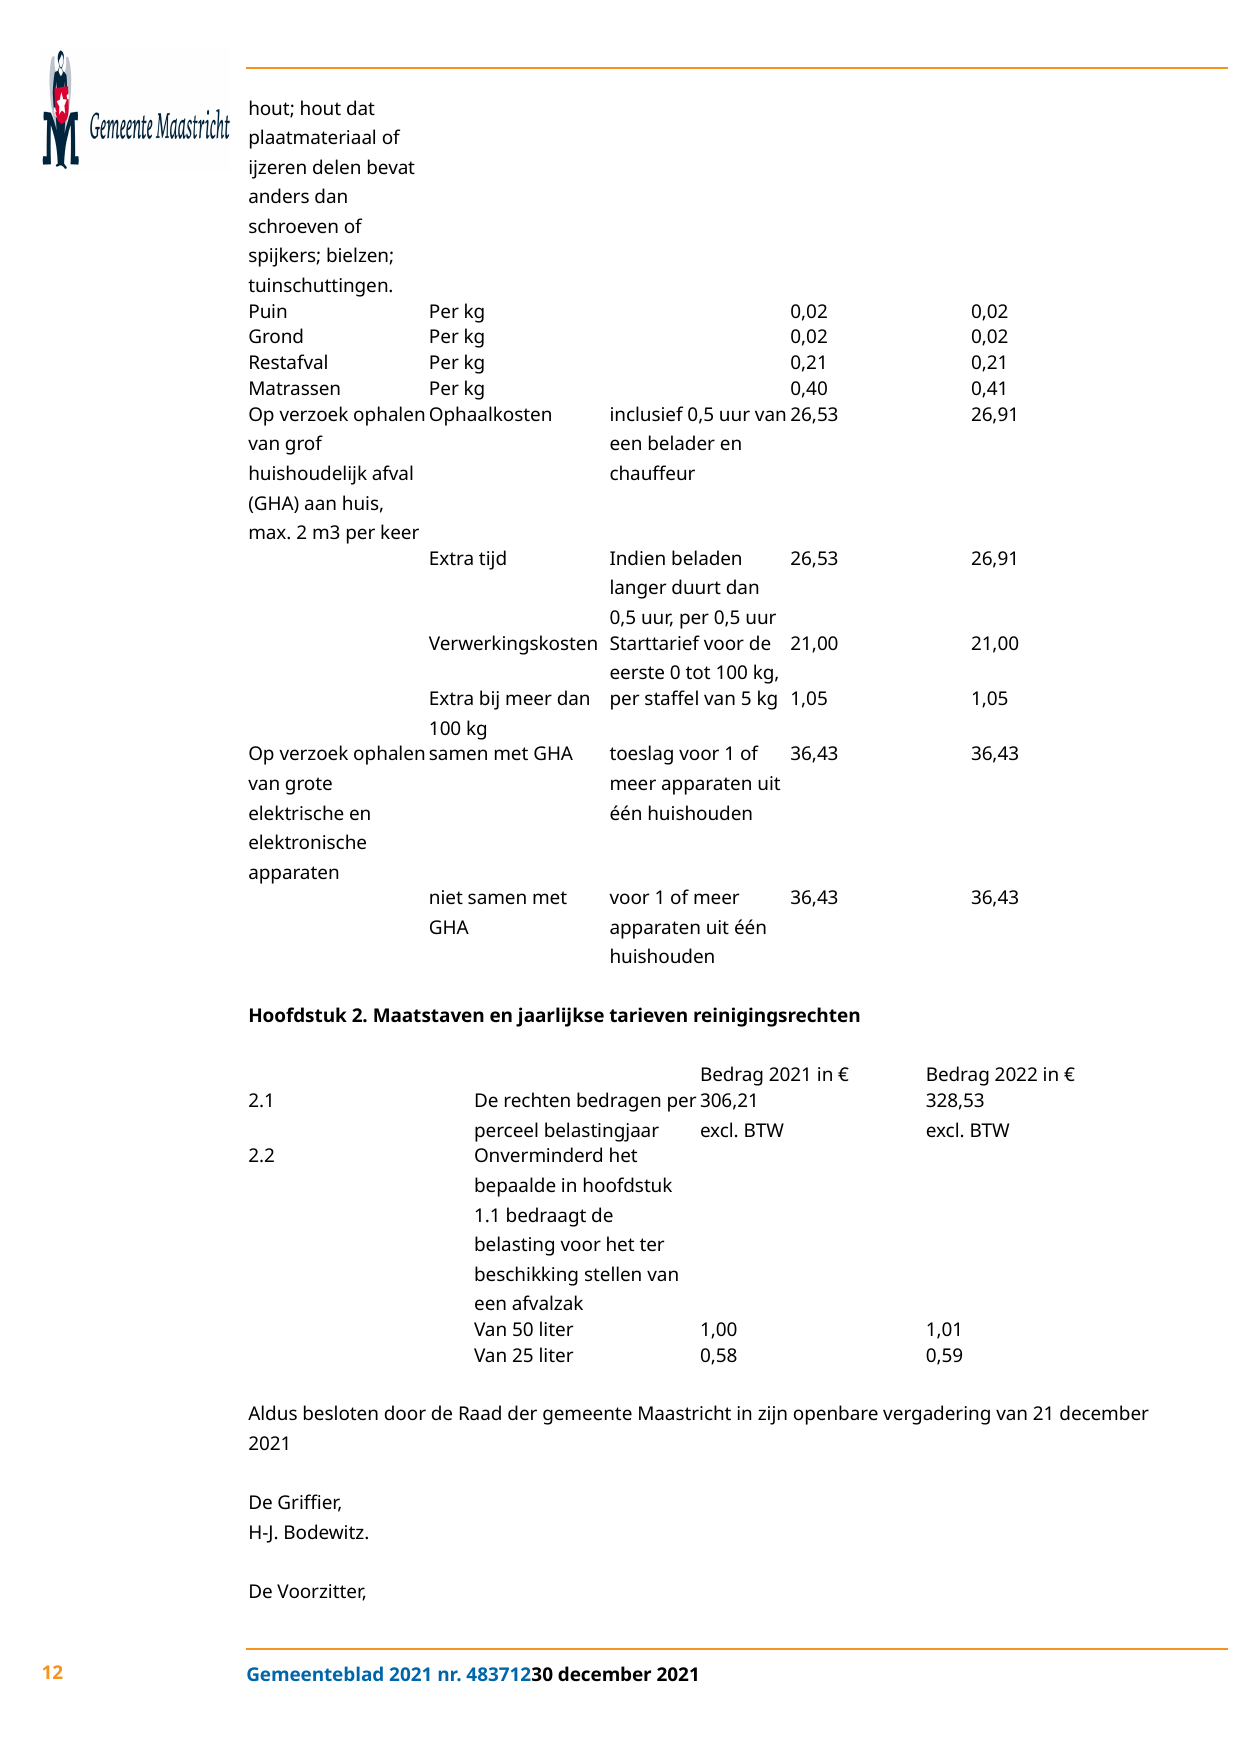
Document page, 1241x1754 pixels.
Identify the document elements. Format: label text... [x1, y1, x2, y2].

table_cell 21,00 [971, 630, 1152, 685]
table_cell [609, 298, 790, 324]
table_cell 36,43 [971, 741, 1152, 884]
table_cell [248, 630, 429, 685]
table_cell 0,02 [971, 298, 1152, 324]
table_cell Per kg [429, 375, 609, 401]
table_cell [248, 685, 429, 741]
table_header Bedrag 2021 in € [700, 1062, 926, 1087]
text Aldus besloten door de Raad der gemeente Maastricht in zijn openbare vergadering van 21 december 2021 [248, 1401, 1152, 1456]
table_header Bedrag 2022 in € [926, 1062, 1152, 1087]
table_cell inclusief 0,5 uur van een belader en chauffeur [609, 401, 790, 545]
table_cell 1,05 [790, 685, 971, 741]
table_cell [609, 324, 790, 349]
table_cell [971, 95, 1152, 298]
table_cell 26,91 [971, 401, 1152, 545]
table_cell 0,02 [790, 324, 971, 349]
table_cell Per kg [429, 350, 609, 375]
table_cell 0,58 [700, 1342, 926, 1368]
table_cell 0,41 [971, 375, 1152, 401]
text H-J. Bodewitz. [248, 1519, 1152, 1544]
text Hoofdstuk 2. Maatstaven en jaarlijkse tarieven reinigingsrechten [248, 1002, 1152, 1028]
table_cell 26,53 [790, 545, 971, 630]
table_cell [700, 1143, 926, 1316]
table_cell 1,01 [926, 1316, 1152, 1342]
table_cell 306,21 excl. BTW [700, 1087, 926, 1143]
table_cell Puin [248, 298, 429, 324]
table_header [248, 1062, 700, 1087]
picture [41, 47, 231, 172]
table_cell 36,43 [790, 741, 971, 884]
table_cell 1,05 [971, 685, 1152, 741]
table_cell 0,40 [790, 375, 971, 401]
table_cell 1,00 [700, 1316, 926, 1342]
table_cell [609, 375, 790, 401]
table_cell 0,02 [790, 298, 971, 324]
table_cell 2.1 [248, 1087, 474, 1143]
table_cell 36,43 [790, 885, 971, 969]
table_cell [926, 1143, 1152, 1316]
table_cell Van 25 liter [474, 1342, 700, 1368]
table_cell hout; hout dat plaatmateriaal of ijzeren delen bevat anders dan schroeven of spijkers; bielzen; tuinschuttingen. [248, 95, 429, 298]
table_cell 0,02 [971, 324, 1152, 349]
table_cell Starttarief voor de eerste 0 tot 100 kg, [609, 630, 790, 685]
text De Voorzitter, [248, 1578, 1152, 1604]
table_cell [609, 350, 790, 375]
table_cell Per kg [429, 324, 609, 349]
table_cell samen met GHA [429, 741, 609, 884]
table_cell Matrassen [248, 375, 429, 401]
table_cell Indien beladen langer duurt dan 0,5 uur, per 0,5 uur [609, 545, 790, 630]
table_cell 26,53 [790, 401, 971, 545]
table_cell voor 1 of meer apparaten uit één huishouden [609, 885, 790, 969]
table_cell Extra tijd [429, 545, 609, 630]
table_cell [429, 95, 609, 298]
table_cell 2.2 [248, 1143, 474, 1368]
table_cell 26,91 [971, 545, 1152, 630]
table_cell Ophaalkosten [429, 401, 609, 545]
table_cell [609, 95, 790, 298]
table_cell Extra bij meer dan 100 kg [429, 685, 609, 741]
table_cell 0,21 [971, 350, 1152, 375]
table_cell [248, 885, 429, 969]
table_cell Restafval [248, 350, 429, 375]
table_cell Van 50 liter [474, 1316, 700, 1342]
table_cell 36,43 [971, 885, 1152, 969]
table_cell Verwerkingskosten [429, 630, 609, 685]
table_cell De rechten bedragen per perceel belastingjaar [474, 1087, 700, 1143]
table_cell toeslag voor 1 of meer apparaten uit één huishouden [609, 741, 790, 884]
table_cell [790, 95, 971, 298]
table_cell 21,00 [790, 630, 971, 685]
table_cell Op verzoek ophalen van grote elektrische en elektronische apparaten [248, 741, 429, 884]
table_cell 0,21 [790, 350, 971, 375]
table_cell Op verzoek ophalen van grof huishoudelijk afval (GHA) aan huis, max. 2 m3 per keer [248, 401, 429, 545]
table_cell per staffel van 5 kg [609, 685, 790, 741]
table_cell [248, 545, 429, 630]
table_cell 0,59 [926, 1342, 1152, 1368]
table_cell Onverminderd het bepaalde in hoofdstuk 1.1 bedraagt de belasting voor het ter beschikking stellen van een afvalzak [474, 1143, 700, 1316]
table_cell Grond [248, 324, 429, 349]
table_cell Per kg [429, 298, 609, 324]
table_cell niet samen met GHA [429, 885, 609, 969]
table_cell 328,53 excl. BTW [926, 1087, 1152, 1143]
text De Griffier, [248, 1489, 1152, 1515]
